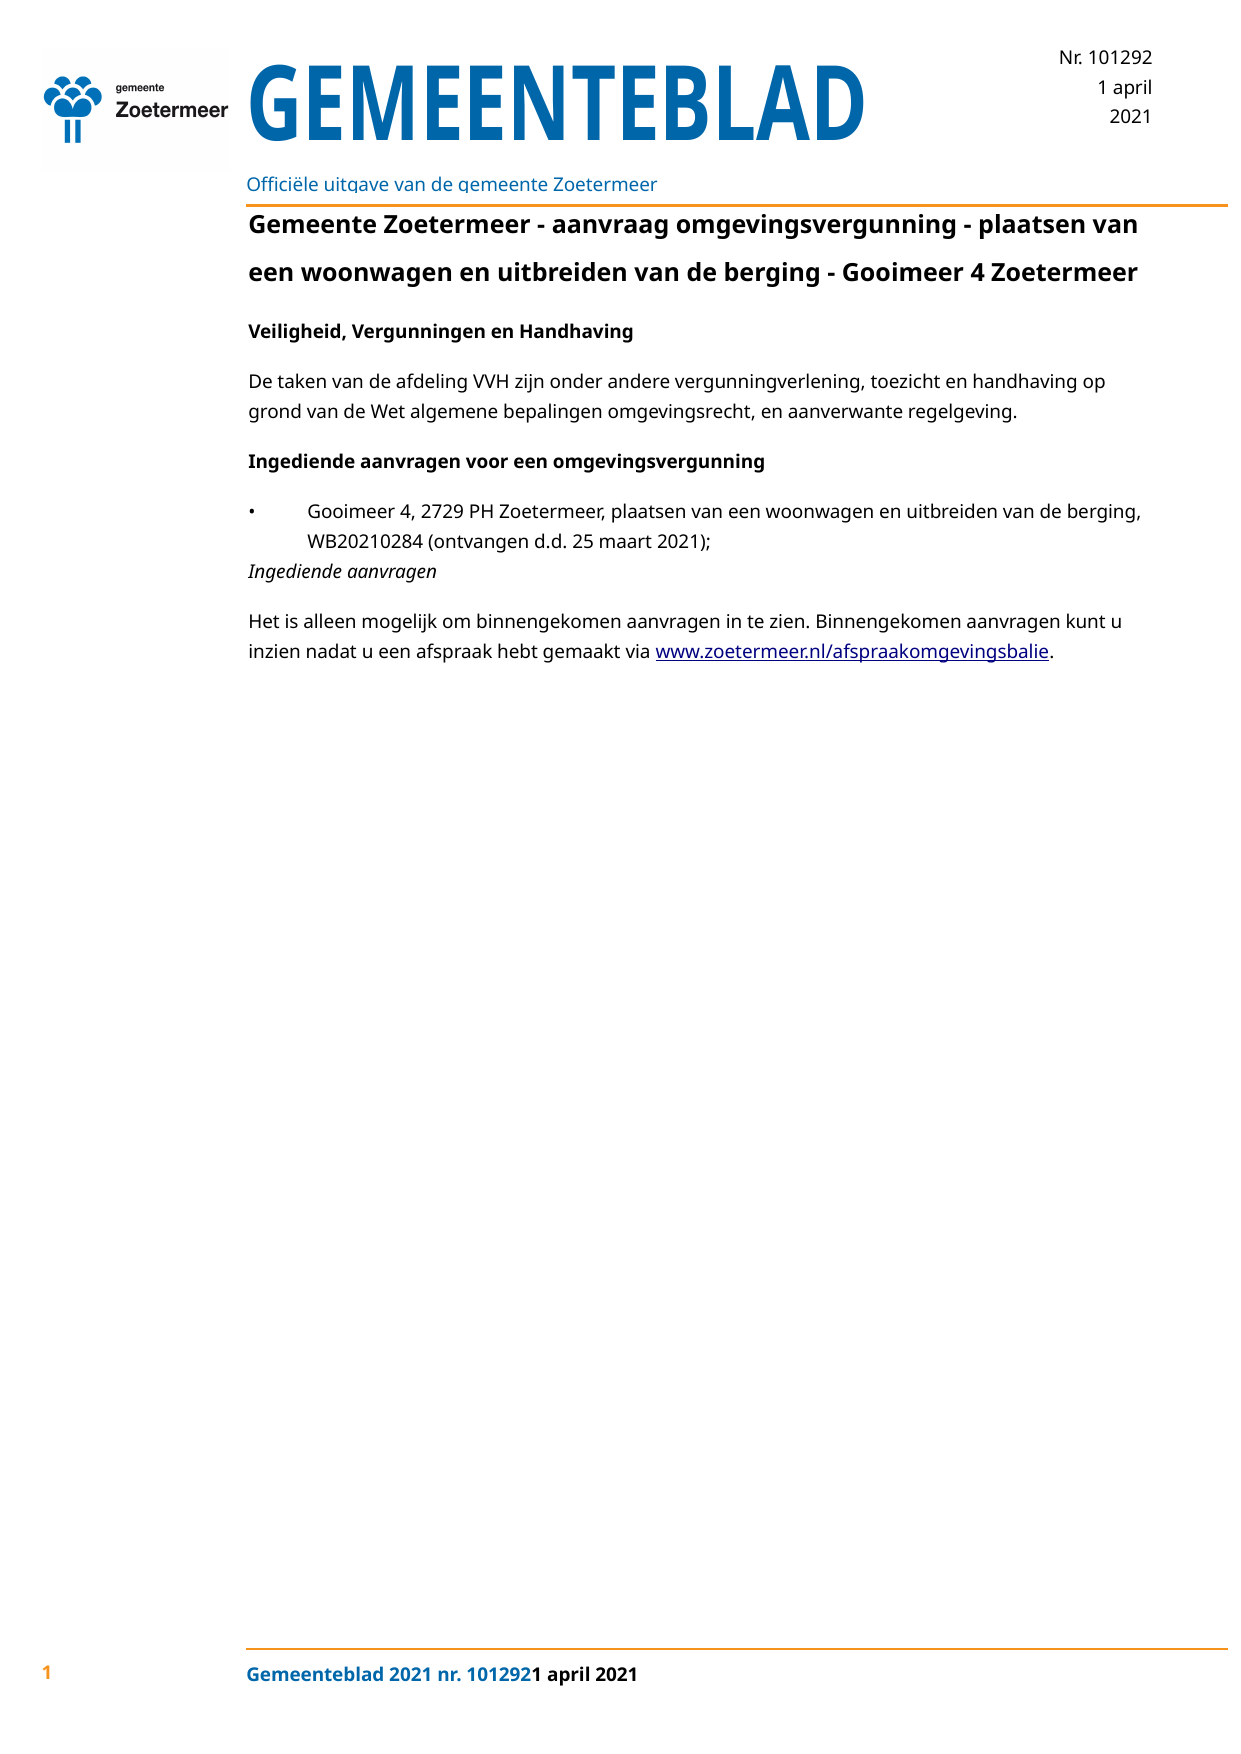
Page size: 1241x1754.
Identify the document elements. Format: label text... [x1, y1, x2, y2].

list Gooimeer 4, 2729 PH Zoetermeer, plaatsen van een woonwagen en uitbreiden van de berging, WB20210284 (ontvangen d.d. 25 maart 2021); [248, 499, 1152, 554]
picture [41, 47, 231, 172]
text Het is alleen mogelijk om binnengekomen aanvragen in te zien. Binnengekomen aanvragen kunt u inzien nadat u een afspraak hebt gemaakt via www.zoetermeer.nl/afspraakomgevingsbalie. [248, 608, 1152, 664]
text Gemeente Zoetermeer - aanvraag omgevingsvergunning - plaatsen van een woonwagen en uitbreiden van de berging - Gooimeer 4 Zoetermeer [248, 207, 1152, 288]
text De taken van de afdeling VVH zijn onder andere vergunningverlening, toezicht en handhaving op grond van de Wet algemene bepalingen omgevingsrecht, en aanverwante regelgeving. [248, 368, 1152, 424]
text Ingediende aanvragen [248, 558, 1152, 584]
text Veiligheid, Vergunningen en Handhaving [248, 318, 1152, 344]
text Ingediende aanvragen voor een omgevingsvergunning [248, 448, 1152, 474]
